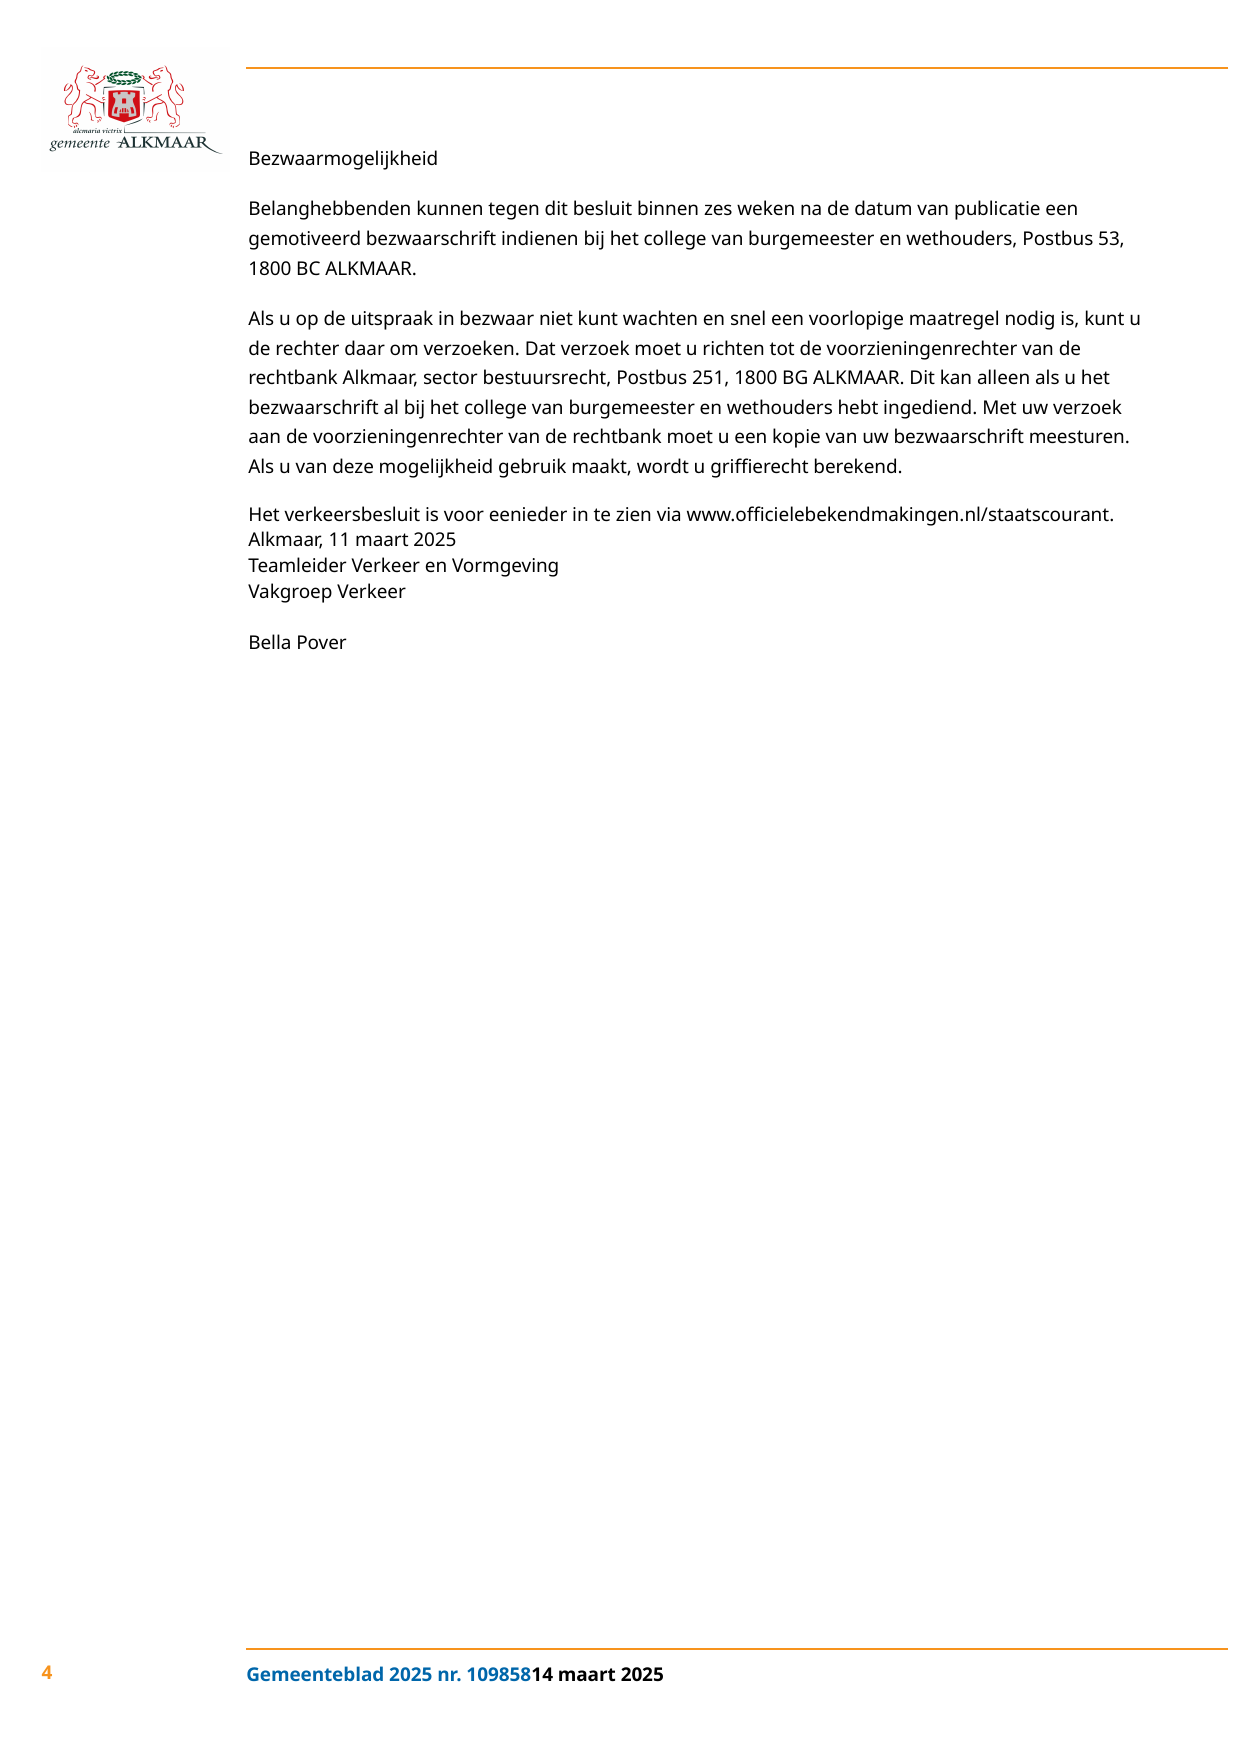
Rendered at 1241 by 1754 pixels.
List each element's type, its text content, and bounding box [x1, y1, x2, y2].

text Alkmaar, 11 maart 2025 [248, 527, 1152, 552]
text Teamleider Verkeer en Vormgeving [248, 552, 1152, 578]
text Vakgroep Verkeer [248, 578, 1152, 604]
picture [41, 47, 231, 172]
text Bella Pover [248, 629, 1152, 655]
text Als u op de uitspraak in bezwaar niet kunt wachten en snel een voorlopige maatregel nodig is, kunt u de rechter daar om verzoeken. Dat verzoek moet u richten tot de voorzieningenrechter van de rechtbank Alkmaar, sector bestuursrecht, Postbus 251, 1800 BG ALKMAAR. Dit kan alleen als u het bezwaarschrift al bij het college van burgemeester en wethouders hebt ingediend. Met uw verzoek aan de voorzieningenrechter van de rechtbank moet u een kopie van uw bezwaarschrift meesturen. Als u van deze mogelijkheid gebruik maakt, wordt u griffierecht berekend. [248, 305, 1152, 479]
text Bezwaarmogelijkheid [248, 145, 1152, 171]
text Het verkeersbesluit is voor eenieder in te zien via www.officielebekendmakingen.nl/staatscourant. [248, 501, 1152, 527]
text Belanghebbenden kunnen tegen dit besluit binnen zes weken na de datum van publicatie een gemotiveerd bezwaarschrift indienen bij het college van burgemeester en wethouders, Postbus 53, 1800 BC ALKMAAR. [248, 196, 1152, 281]
